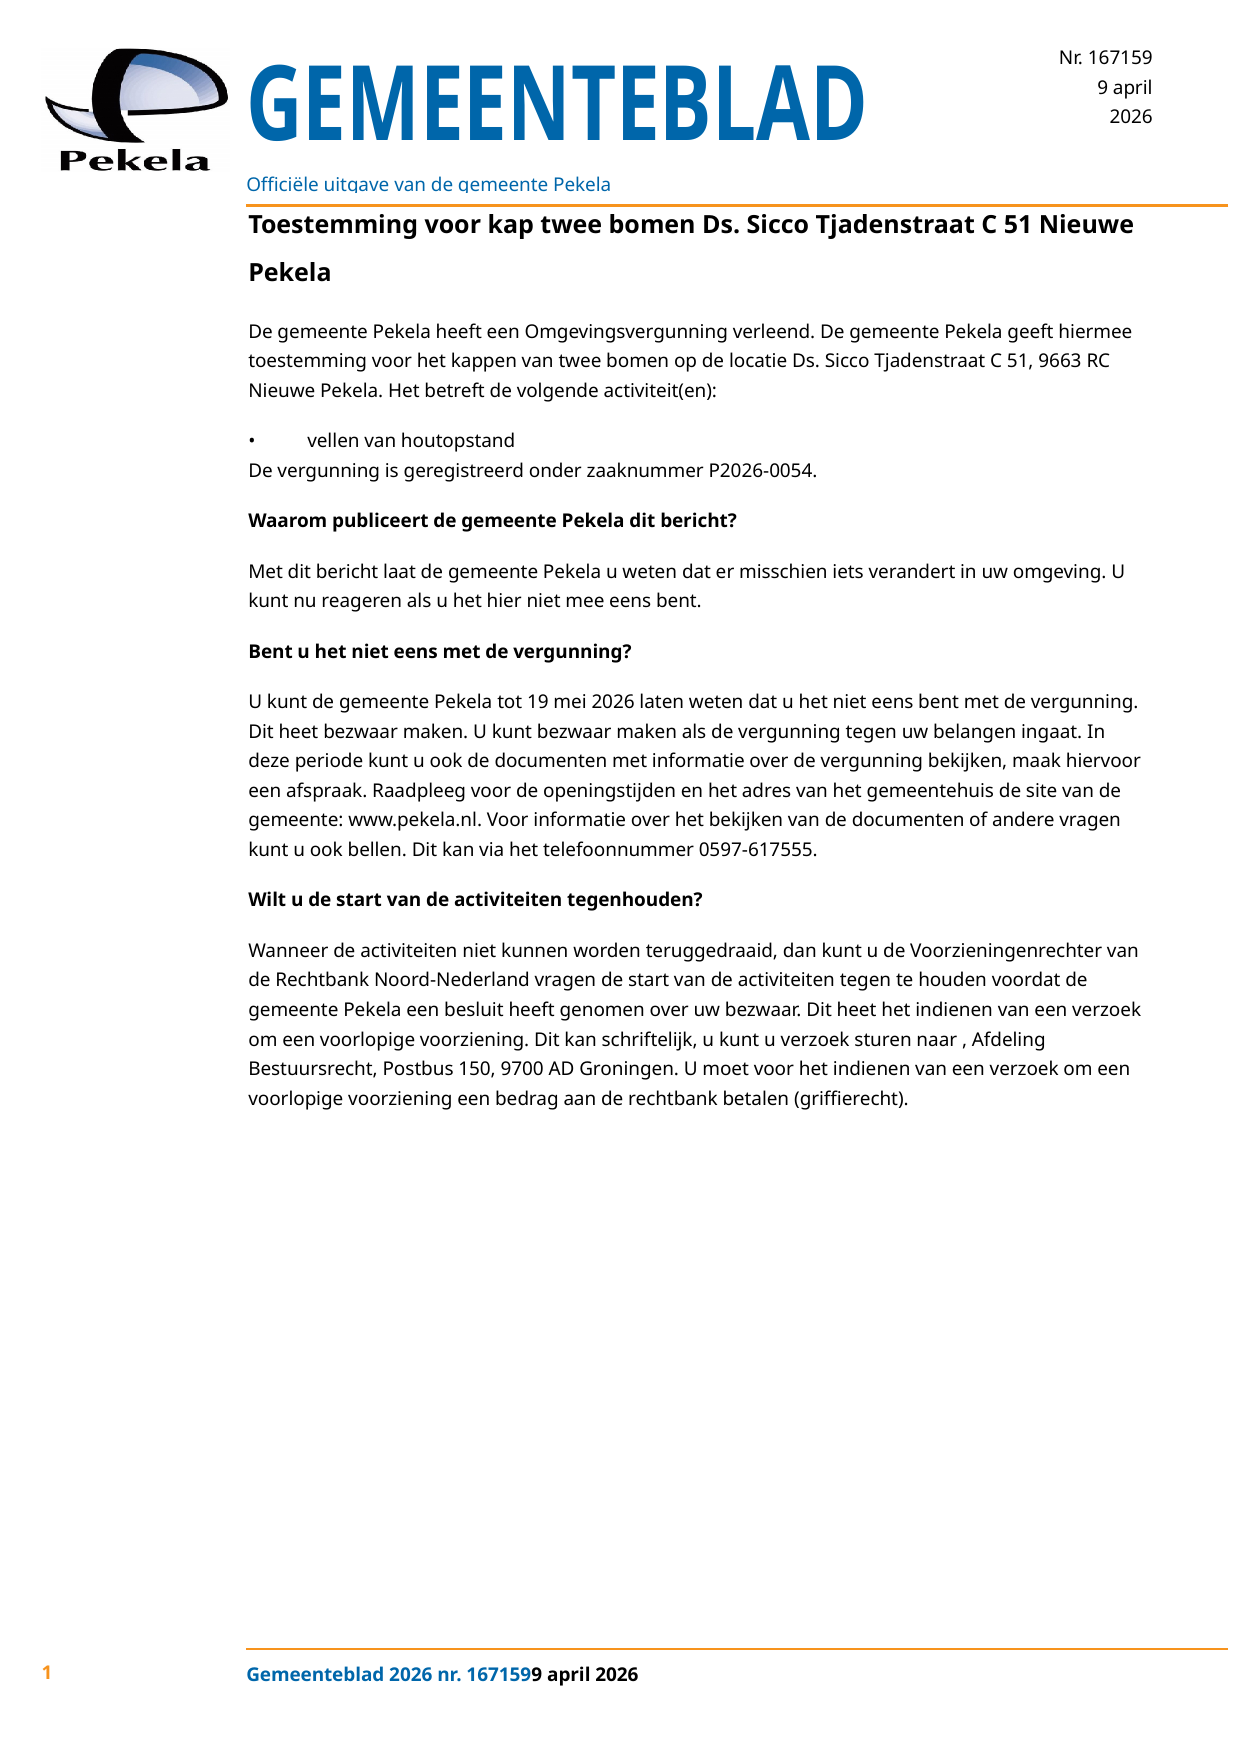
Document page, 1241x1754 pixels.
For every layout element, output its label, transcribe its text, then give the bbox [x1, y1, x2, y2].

list vellen van houtopstand [248, 427, 1152, 453]
text Met dit bericht laat de gemeente Pekela u weten dat er misschien iets verandert in uw omgeving. U kunt nu reageren als u het hier niet mee eens bent. [248, 558, 1152, 613]
picture [41, 47, 231, 172]
text De gemeente Pekela heeft een Omgevingsvergunning verleend. De gemeente Pekela geeft hiermee toestemming voor het kappen van twee bomen op de locatie Ds. Sicco Tjadenstraat C 51, 9663 RC Nieuwe Pekela. Het betreft de volgende activiteit(en): [248, 318, 1152, 403]
text Wanneer de activiteiten niet kunnen worden teruggedraaid, dan kunt u de Voorzieningenrechter van de Rechtbank Noord-Nederland vragen de start van de activiteiten tegen te houden voordat de gemeente Pekela een besluit heeft genomen over uw bezwaar. Dit heet het indienen van een verzoek om een voorlopige voorziening. Dit kan schriftelijk, u kunt u verzoek sturen naar , Afdeling Bestuursrecht, Postbus 150, 9700 AD Groningen. U moet voor het indienen van een verzoek om een voorlopige voorziening een bedrag aan de rechtbank betalen (griffierecht). [248, 937, 1152, 1111]
text Bent u het niet eens met de vergunning? [248, 638, 1152, 664]
text Wilt u de start van de activiteiten tegenhouden? [248, 887, 1152, 912]
text Toestemming voor kap twee bomen Ds. Sicco Tjadenstraat C 51 Nieuwe Pekela [248, 207, 1152, 288]
text U kunt de gemeente Pekela tot 19 mei 2026 laten weten dat u het niet eens bent met de vergunning. Dit heet bezwaar maken. U kunt bezwaar maken als de vergunning tegen uw belangen ingaat. In deze periode kunt u ook de documenten met informatie over de vergunning bekijken, maak hiervoor een afspraak. Raadpleeg voor de openingstijden en het adres van het gemeentehuis de site van de gemeente: www.pekela.nl. Voor informatie over het bekijken van de documenten of andere vragen kunt u ook bellen. Dit kan via het telefoonnummer 0597-617555. [248, 688, 1152, 862]
text Waarom publiceert de gemeente Pekela dit bericht? [248, 507, 1152, 533]
text De vergunning is geregistreerd onder zaaknummer P2026-0054. [248, 457, 1152, 483]
